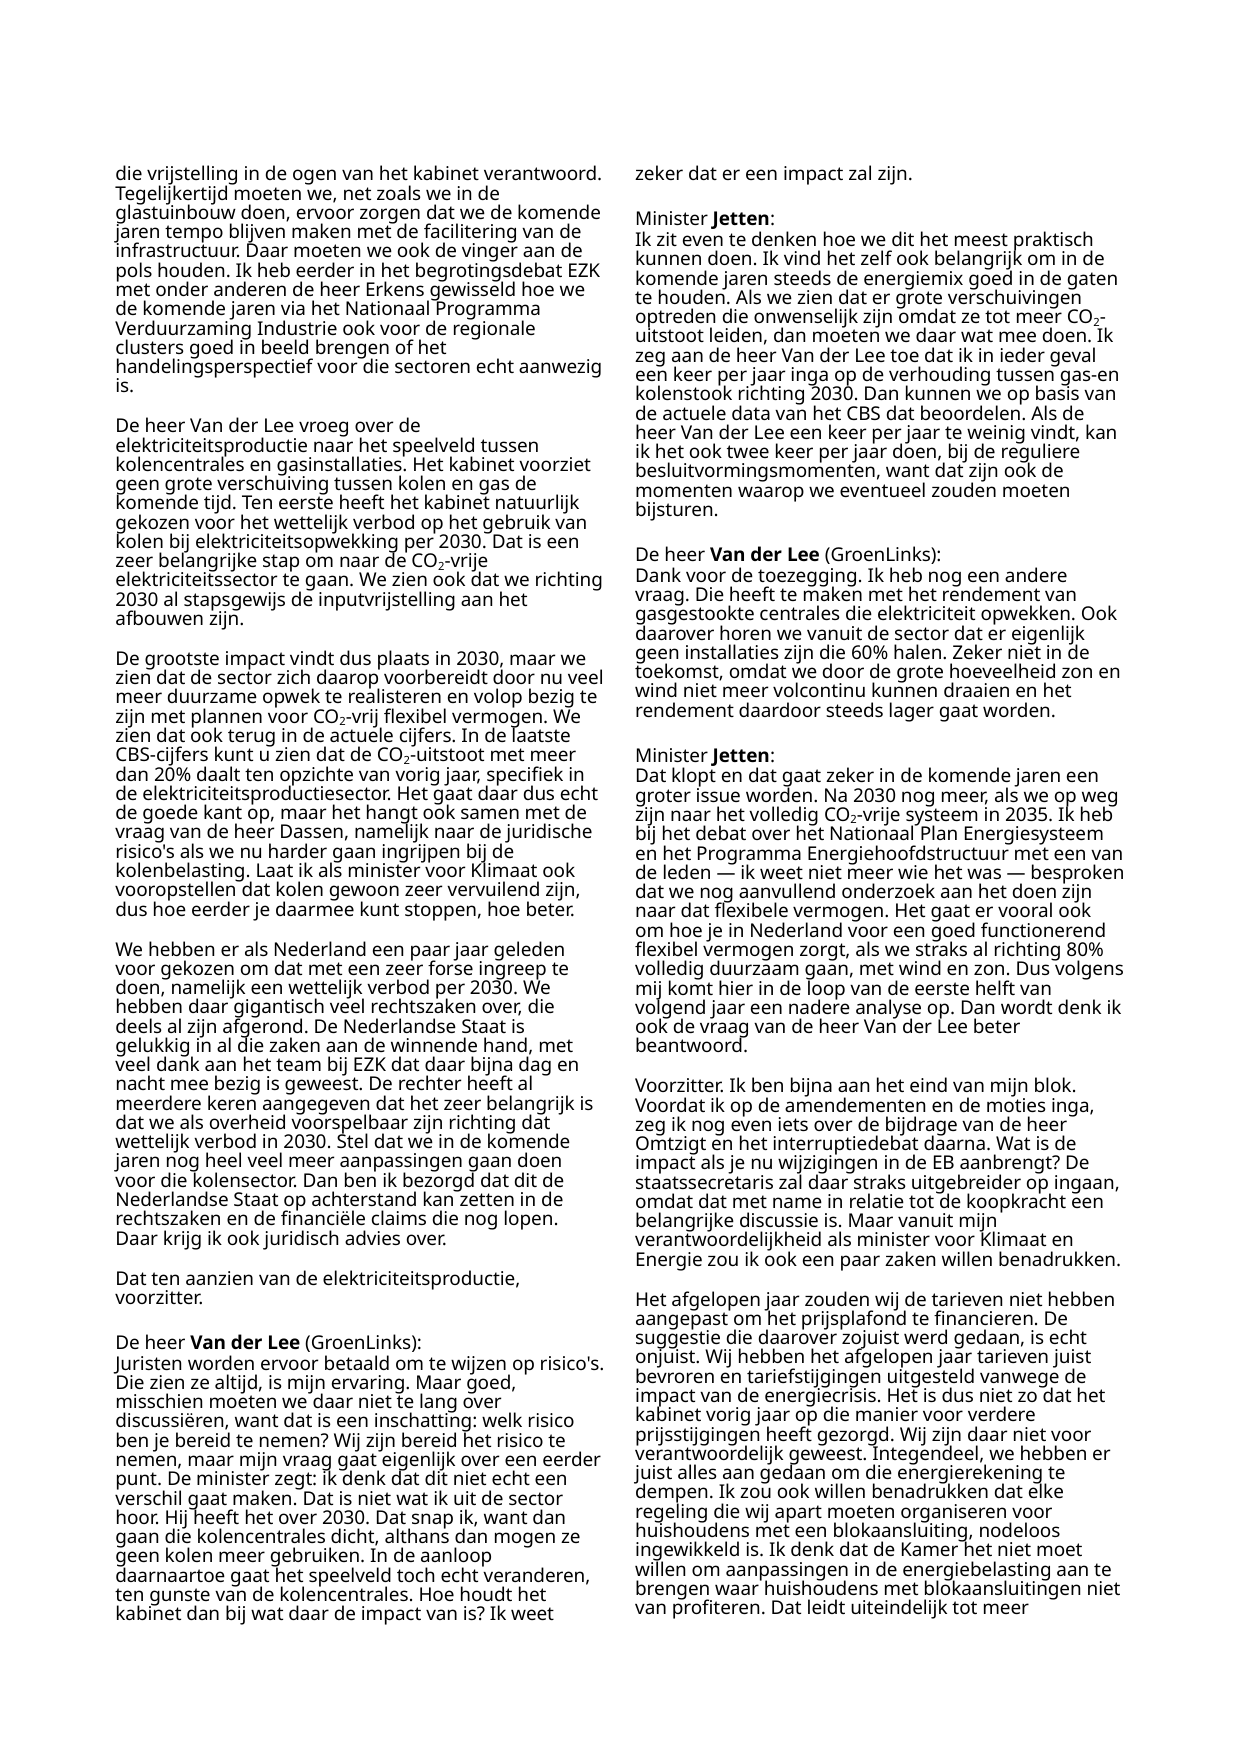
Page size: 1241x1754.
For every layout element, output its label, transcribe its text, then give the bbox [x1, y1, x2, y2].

text Dank voor de toezegging. Ik heb nog een andere vraag. Die heeft te maken met het rendement van gasgestookte centrales die elektriciteit opwekken. Ook daarover horen we vanuit de sector dat er eigenlijk geen installaties zijn die 60% halen. Zeker niet in de toekomst, omdat we door de grote hoeveelheid zon en wind niet meer volcontinu kunnen draaien en het rendement daardoor steeds lager gaat worden. [635, 567, 1125, 721]
text Minister Jetten: [635, 742, 1125, 767]
text Voorzitter. Ik ben bijna aan het eind van mijn blok. Voordat ik op de amendementen en de moties inga, zeg ik nog even iets over de bijdrage van de heer Omtzigt en het interruptiedebat daarna. Wat is de impact als je nu wijzigingen in de EB aanbrengt? De staatssecretaris zal daar straks uitgebreider op ingaan, omdat dat met name in relatie tot de koopkracht een belangrijke discussie is. Maar vanuit mijn verantwoordelijkheid als minister voor Klimaat en Energie zou ik ook een paar zaken willen benadrukken. [635, 1077, 1125, 1270]
text Minister Jetten: [635, 205, 1125, 231]
text De heer Van der Lee (GroenLinks): [635, 541, 1125, 567]
text zeker dat er een impact zal zijn. [635, 165, 1125, 184]
text die vrijstelling in de ogen van het kabinet verantwoord. Tegelijkertijd moeten we, net zoals we in de glastuinbouw doen, ervoor zorgen dat we de komende jaren tempo blijven maken met de facilitering van de infrastructuur. Daar moeten we ook de vinger aan de pols houden. Ik heb eerder in het begrotingsdebat EZK met onder anderen de heer Erkens gewisseld hoe we de komende jaren via het Nationaal Programma Verduurzaming Industrie ook voor de regionale clusters goed in beeld brengen of het handelingsperspectief voor die sectoren echt aanwezig is. [115, 165, 605, 397]
text We hebben er als Nederland een paar jaar geleden voor gekozen om dat met een zeer forse ingreep te doen, namelijk een wettelijk verbod per 2030. We hebben daar gigantisch veel rechtszaken over, die deels al zijn afgerond. De Nederlandse Staat is gelukkig in al die zaken aan de winnende hand, met veel dank aan het team bij EZK dat daar bijna dag en nacht mee bezig is geweest. De rechter heeft al meerdere keren aangegeven dat het zeer belangrijk is dat we als overheid voorspelbaar zijn richting dat wettelijk verbod in 2030. Stel dat we in de komende jaren nog heel veel meer aanpassingen gaan doen voor die kolensector. Dan ben ik bezorgd dat dit de Nederlandse Staat op achterstand kan zetten in de rechtszaken en de financiële claims die nog lopen. Daar krijg ik ook juridisch advies over. [115, 941, 605, 1249]
text Dat klopt en dat gaat zeker in de komende jaren een groter issue worden. Na 2030 nog meer, als we op weg zijn naar het volledig CO2-vrije systeem in 2035. Ik heb bij het debat over het Nationaal Plan Energiesysteem en het Programma Energiehoofdstructuur met een van de leden — ik weet niet meer wie het was — besproken dat we nog aanvullend onderzoek aan het doen zijn naar dat flexibele vermogen. Het gaat er vooral ook om hoe je in Nederland voor een goed functionerend flexibel vermogen zorgt, als we straks al richting 80% volledig duurzaam gaan, met wind en zon. Dus volgens mij komt hier in de loop van de eerste helft van volgend jaar een nadere analyse op. Dan wordt denk ik ook de vraag van de heer Van der Lee beter beantwoord. [635, 767, 1125, 1057]
text De heer Van der Lee (GroenLinks): [115, 1329, 605, 1355]
text Dat ten aanzien van de elektriciteitsproductie, voorzitter. [115, 1269, 605, 1308]
text Het afgelopen jaar zouden wij de tarieven niet hebben aangepast om het prijsplafond te financieren. De suggestie die daarover zojuist werd gedaan, is echt onjuist. Wij hebben het afgelopen jaar tarieven juist bevroren en tariefstijgingen uitgesteld vanwege de impact van de energiecrisis. Het is dus niet zo dat het kabinet vorig jaar op die manier voor verdere prijsstijgingen heeft gezorgd. Wij zijn daar niet voor verantwoordelijk geweest. Integendeel, we hebben er juist alles aan gedaan om die energierekening te dempen. Ik zou ook willen benadrukken dat elke regeling die wij apart moeten organiseren voor huishoudens met een blokaansluiting, nodeloos ingewikkeld is. Ik denk dat de Kamer het niet moet willen om aanpassingen in de energiebelasting aan te brengen waar huishoudens met blokaansluitingen niet van profiteren. Dat leidt uiteindelijk tot meer [635, 1291, 1125, 1618]
text Ik zit even te denken hoe we dit het meest praktisch kunnen doen. Ik vind het zelf ook belangrijk om in de komende jaren steeds de energiemix goed in de gaten te houden. Als we zien dat er grote verschuivingen optreden die onwenselijk zijn omdat ze tot meer CO2-uitstoot leiden, dan moeten we daar wat mee doen. Ik zeg aan de heer Van der Lee toe dat ik in ieder geval een keer per jaar inga op de verhouding tussen gas-en kolenstook richting 2030. Dan kunnen we op basis van de actuele data van het CBS dat beoordelen. Als de heer Van der Lee een keer per jaar te weinig vindt, kan ik het ook twee keer per jaar doen, bij de reguliere besluitvormingsmomenten, want dat zijn ook de momenten waarop we eventueel zouden moeten bijsturen. [635, 231, 1125, 520]
text De grootste impact vindt dus plaats in 2030, maar we zien dat de sector zich daarop voorbereidt door nu veel meer duurzame opwek te realisteren en volop bezig te zijn met plannen voor CO2-vrij flexibel vermogen. We zien dat ook terug in de actuele cijfers. In de laatste CBS-cijfers kunt u zien dat de CO2-uitstoot met meer dan 20% daalt ten opzichte van vorig jaar, specifiek in de elektriciteitsproductiesector. Het gaat daar dus echt de goede kant op, maar het hangt ook samen met de vraag van de heer Dassen, namelijk naar de juridische risico's als we nu harder gaan ingrijpen bij de kolenbelasting. Laat ik als minister voor Klimaat ook vooropstellen dat kolen gewoon zeer vervuilend zijn, dus hoe eerder je daarmee kunt stoppen, hoe beter. [115, 650, 605, 920]
text De heer Van der Lee vroeg over de elektriciteitsproductie naar het speelveld tussen kolencentrales en gasinstallaties. Het kabinet voorziet geen grote verschuiving tussen kolen en gas de komende tijd. Ten eerste heeft het kabinet natuurlijk gekozen voor het wettelijk verbod op het gebruik van kolen bij elektriciteitsopwekking per 2030. Dat is een zeer belangrijke stap om naar de CO2-vrije elektriciteitssector te gaan. We zien ook dat we richting 2030 al stapsgewijs de inputvrijstelling aan het afbouwen zijn. [115, 417, 605, 629]
text Juristen worden ervoor betaald om te wijzen op risico's. Die zien ze altijd, is mijn ervaring. Maar goed, misschien moeten we daar niet te lang over discussiëren, want dat is een inschatting: welk risico ben je bereid te nemen? Wij zijn bereid het risico te nemen, maar mijn vraag gaat eigenlijk over een eerder punt. De minister zegt: ik denk dat dit niet echt een verschil gaat maken. Dat is niet wat ik uit de sector hoor. Hij heeft het over 2030. Dat snap ik, want dan gaan die kolencentrales dicht, althans dan mogen ze geen kolen meer gebruiken. In de aanloop daarnaartoe gaat het speelveld toch echt veranderen, ten gunste van de kolencentrales. Hoe houdt het kabinet dan bij wat daar de impact van is? Ik weet [115, 1355, 605, 1624]
